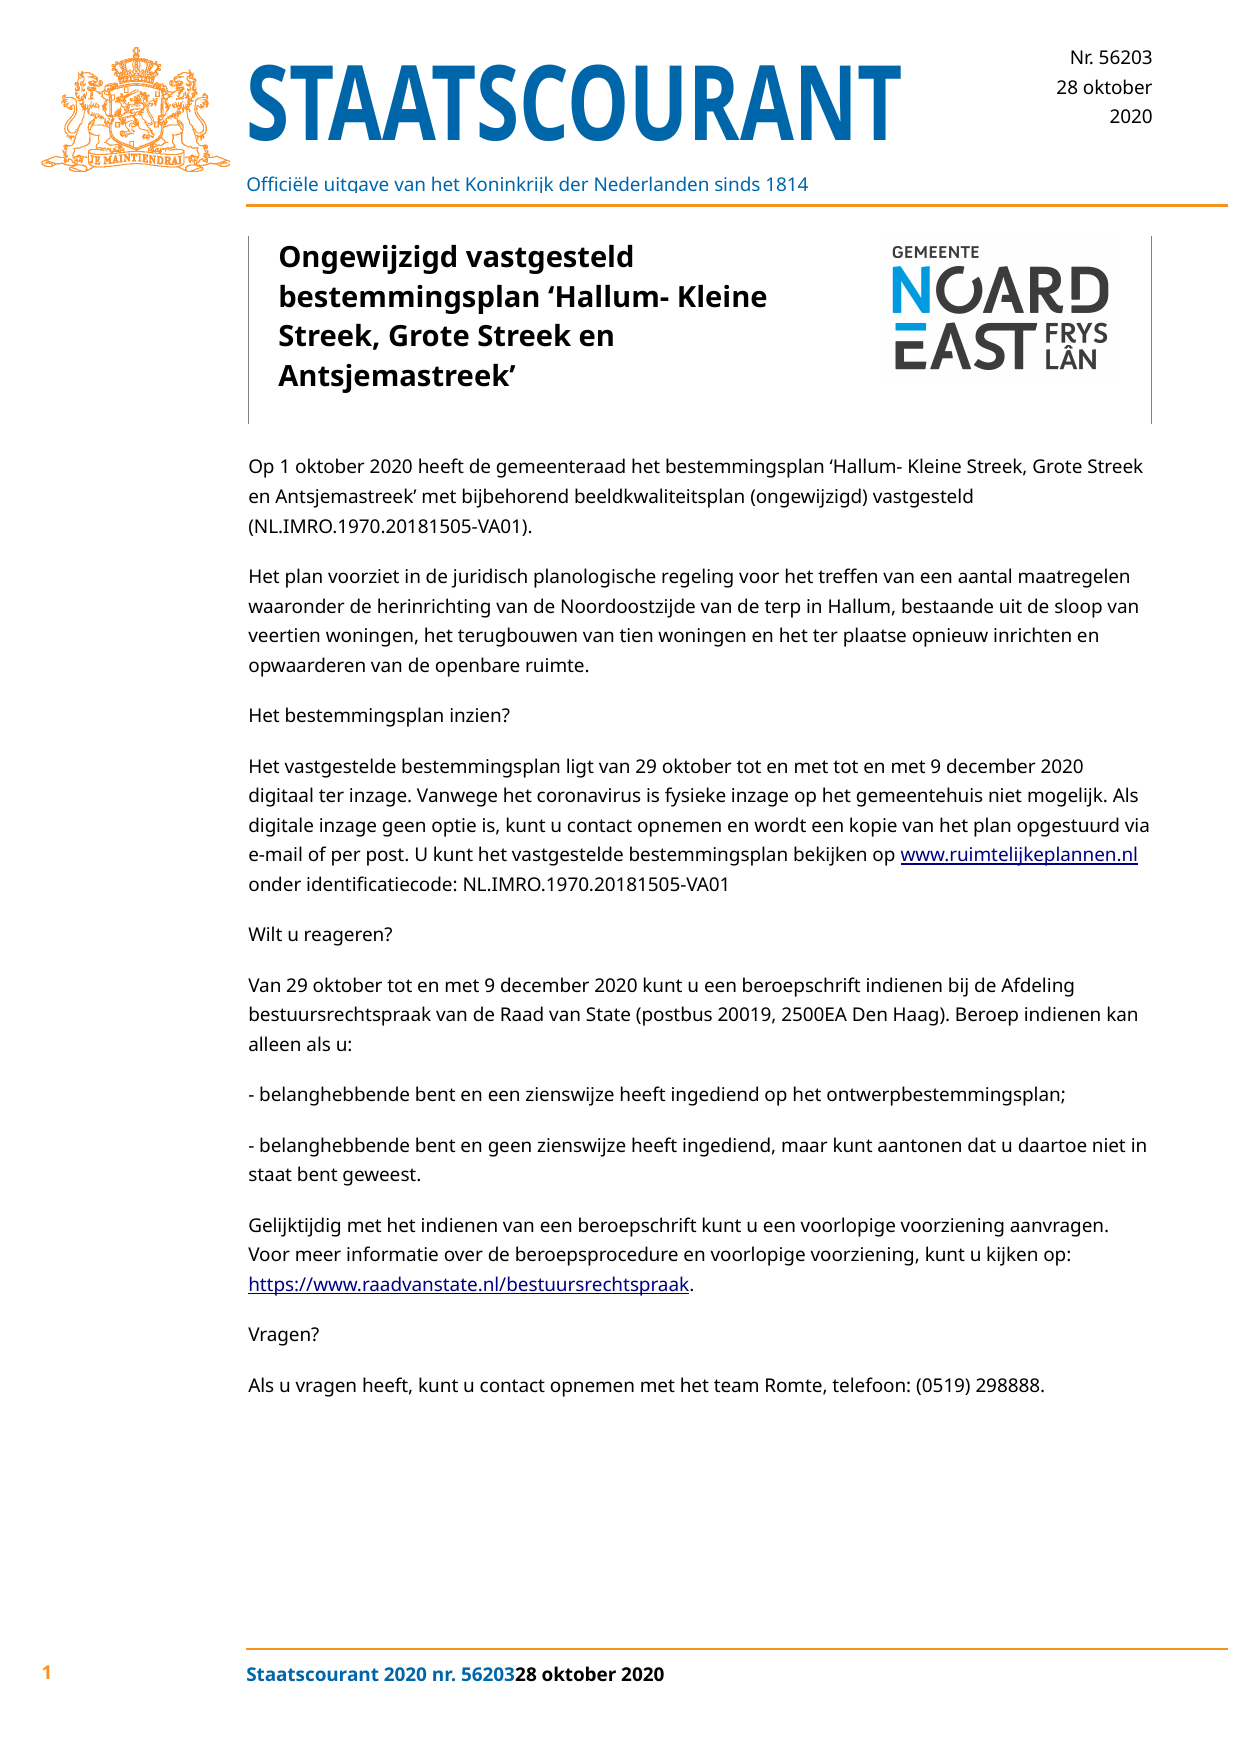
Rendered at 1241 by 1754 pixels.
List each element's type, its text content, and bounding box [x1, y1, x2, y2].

text Vragen? [248, 1322, 1152, 1347]
text Op 1 oktober 2020 heeft de gemeenteraad het bestemmingsplan ‘Hallum- Kleine Streek, Grote Streek en Antsjemastreek’ met bijbehorend beeldkwaliteitsplan (ongewijzigd) vastgesteld (NL.IMRO.1970.20181505-VA01). [248, 454, 1152, 538]
text Van 29 oktober tot en met 9 december 2020 kunt u een beroepschrift indienen bij de Afdeling bestuursrechtspraak van de Raad van State (postbus 20019, 2500EA Den Haag). Beroep indienen kan alleen als u: [248, 972, 1152, 1057]
text Het bestemmingsplan inzien? [248, 702, 1152, 728]
text Als u vragen heeft, kunt u contact opnemen met het team Romte, telefoon: (0519) 298888. [248, 1372, 1152, 1398]
text Het plan voorziet in de juridisch planologische regeling voor het treffen van een aantal maatregelen waaronder de herinrichting van de Noordoostzijde van de terp in Hallum, bestaande uit de sloop van veertien woningen, het terugbouwen van tien woningen en het ter plaatse opnieuw inrichten en opwaarderen van de openbare ruimte. [248, 563, 1152, 678]
text Gelijktijdig met het indienen van een beroepschrift kunt u een voorlopige voorziening aanvragen. Voor meer informatie over de beroepsprocedure en voorlopige voorziening, kunt u kijken op: https://www.raadvanstate.nl/bestuursrechtspraak. [248, 1212, 1152, 1297]
text - belanghebbende bent en geen zienswijze heeft ingediend, maar kunt aantonen dat u daartoe niet in staat bent geweest. [248, 1132, 1152, 1187]
picture [882, 236, 1119, 380]
picture [41, 47, 231, 172]
table_header Ongewijzigd vastgesteld bestemmingsplan ‘Hallum- Kleine Streek, Grote Streek en Antsjemastreek’ [249, 236, 850, 424]
text Wilt u reageren? [248, 922, 1152, 947]
text - belanghebbende bent en een zienswijze heeft ingediend op het ontwerpbestemmingsplan; [248, 1082, 1152, 1107]
text Het vastgestelde bestemmingsplan ligt van 29 oktober tot en met tot en met 9 december 2020 digitaal ter inzage. Vanwege het coronavirus is fysieke inzage op het gemeentehuis niet mogelijk. Als digitale inzage geen optie is, kunt u contact opnemen en wordt een kopie van het plan opgestuurd via e-mail of per post. U kunt het vastgestelde bestemmingsplan bekijken op www.ruimtelijkeplannen.nl onder identificatiecode: NL.IMRO.1970.20181505-VA01 [248, 753, 1152, 897]
table_header [850, 236, 1151, 424]
